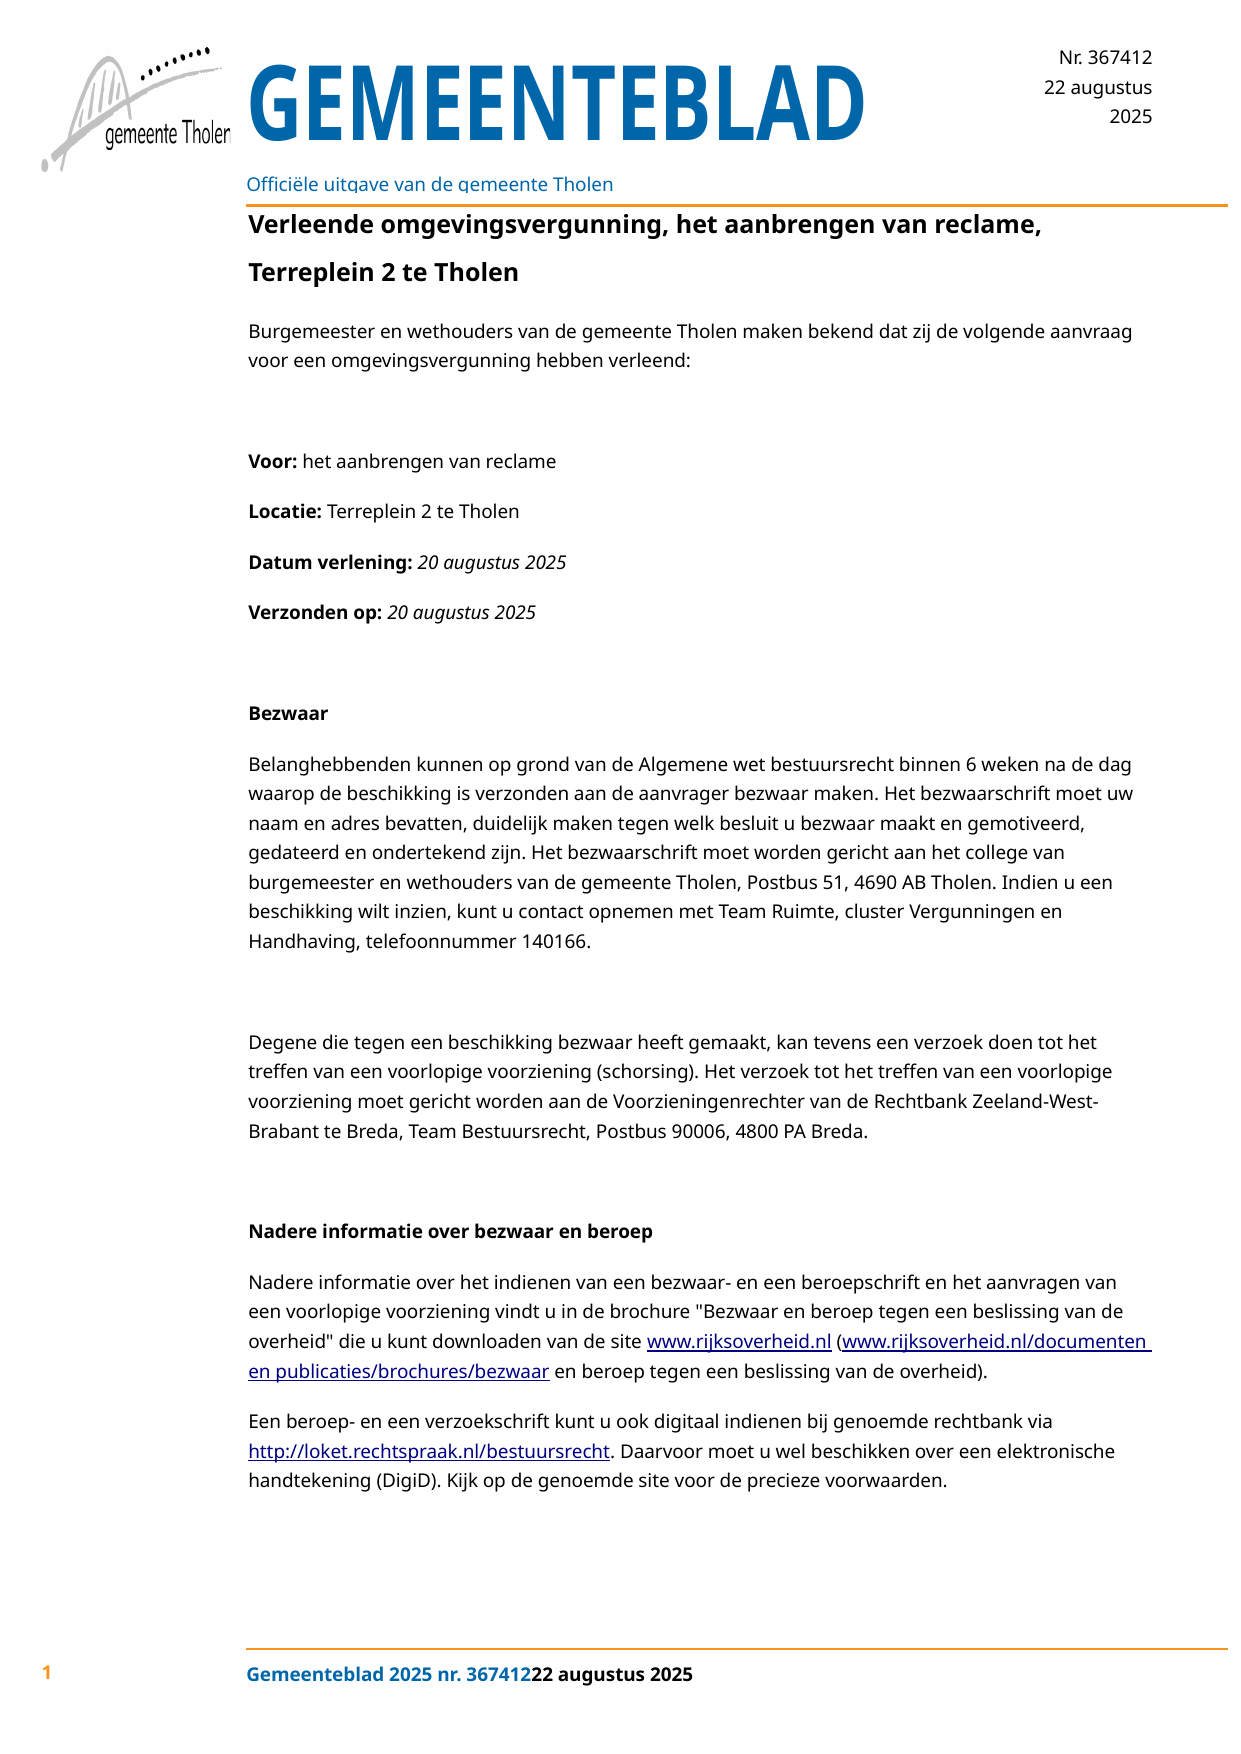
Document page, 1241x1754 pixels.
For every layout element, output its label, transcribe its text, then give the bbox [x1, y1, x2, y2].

text Verleende omgevingsvergunning, het aanbrengen van reclame, Terreplein 2 te Tholen [248, 207, 1152, 288]
text Burgemeester en wethouders van de gemeente Tholen maken bekend dat zij de volgende aanvraag voor een omgevingsvergunning hebben verleend: [248, 318, 1152, 373]
text Een beroep- en een verzoekschrift kunt u ook digitaal indienen bij genoemde rechtbank via http://loket.rechtspraak.nl/bestuursrecht. Daarvoor moet u wel beschikken over een elektronische handtekening (DigiD). Kijk op de genoemde site voor de precieze voorwaarden. [248, 1408, 1152, 1493]
text Locatie: Terreplein 2 te Tholen [248, 499, 1152, 524]
text Voor: het aanbrengen van reclame [248, 448, 1152, 474]
text Datum verlening: 20 augustus 2025 [248, 549, 1152, 575]
text Nadere informatie over het indienen van een bezwaar- en een beroepschrift en het aanvragen van een voorlopige voorziening vindt u in de brochure "Bezwaar en beroep tegen een beslissing van de overheid" die u kunt downloaden van de site www.rijksoverheid.nl (www.rijksoverheid.nl/documenten en publicaties/brochures/bezwaar en beroep tegen een beslissing van de overheid). [248, 1269, 1152, 1384]
text Degene die tegen een beschikking bezwaar heeft gemaakt, kan tevens een verzoek doen tot het treffen van een voorlopige voorziening (schorsing). Het verzoek tot het treffen van een voorlopige voorziening moet gericht worden aan de Voorzieningenrechter van de Rechtbank Zeeland-West-Brabant te Breda, Team Bestuursrecht, Postbus 90006, 4800 PA Breda. [248, 1029, 1152, 1144]
text Bezwaar [248, 700, 1152, 726]
picture [41, 47, 231, 172]
text Belanghebbenden kunnen op grond van de Algemene wet bestuursrecht binnen 6 weken na de dag waarop de beschikking is verzonden aan de aanvrager bezwaar maken. Het bezwaarschrift moet uw naam en adres bevatten, duidelijk maken tegen welk besluit u bezwaar maakt en gemotiveerd, gedateerd en ondertekend zijn. Het bezwaarschrift moet worden gericht aan het college van burgemeester en wethouders van de gemeente Tholen, Postbus 51, 4690 AB Tholen. Indien u een beschikking wilt inzien, kunt u contact opnemen met Team Ruimte, cluster Vergunningen en Handhaving, telefoonnummer 140166. [248, 751, 1152, 954]
text Nadere informatie over bezwaar en beroep [248, 1219, 1152, 1244]
text Verzonden op: 20 augustus 2025 [248, 599, 1152, 625]
